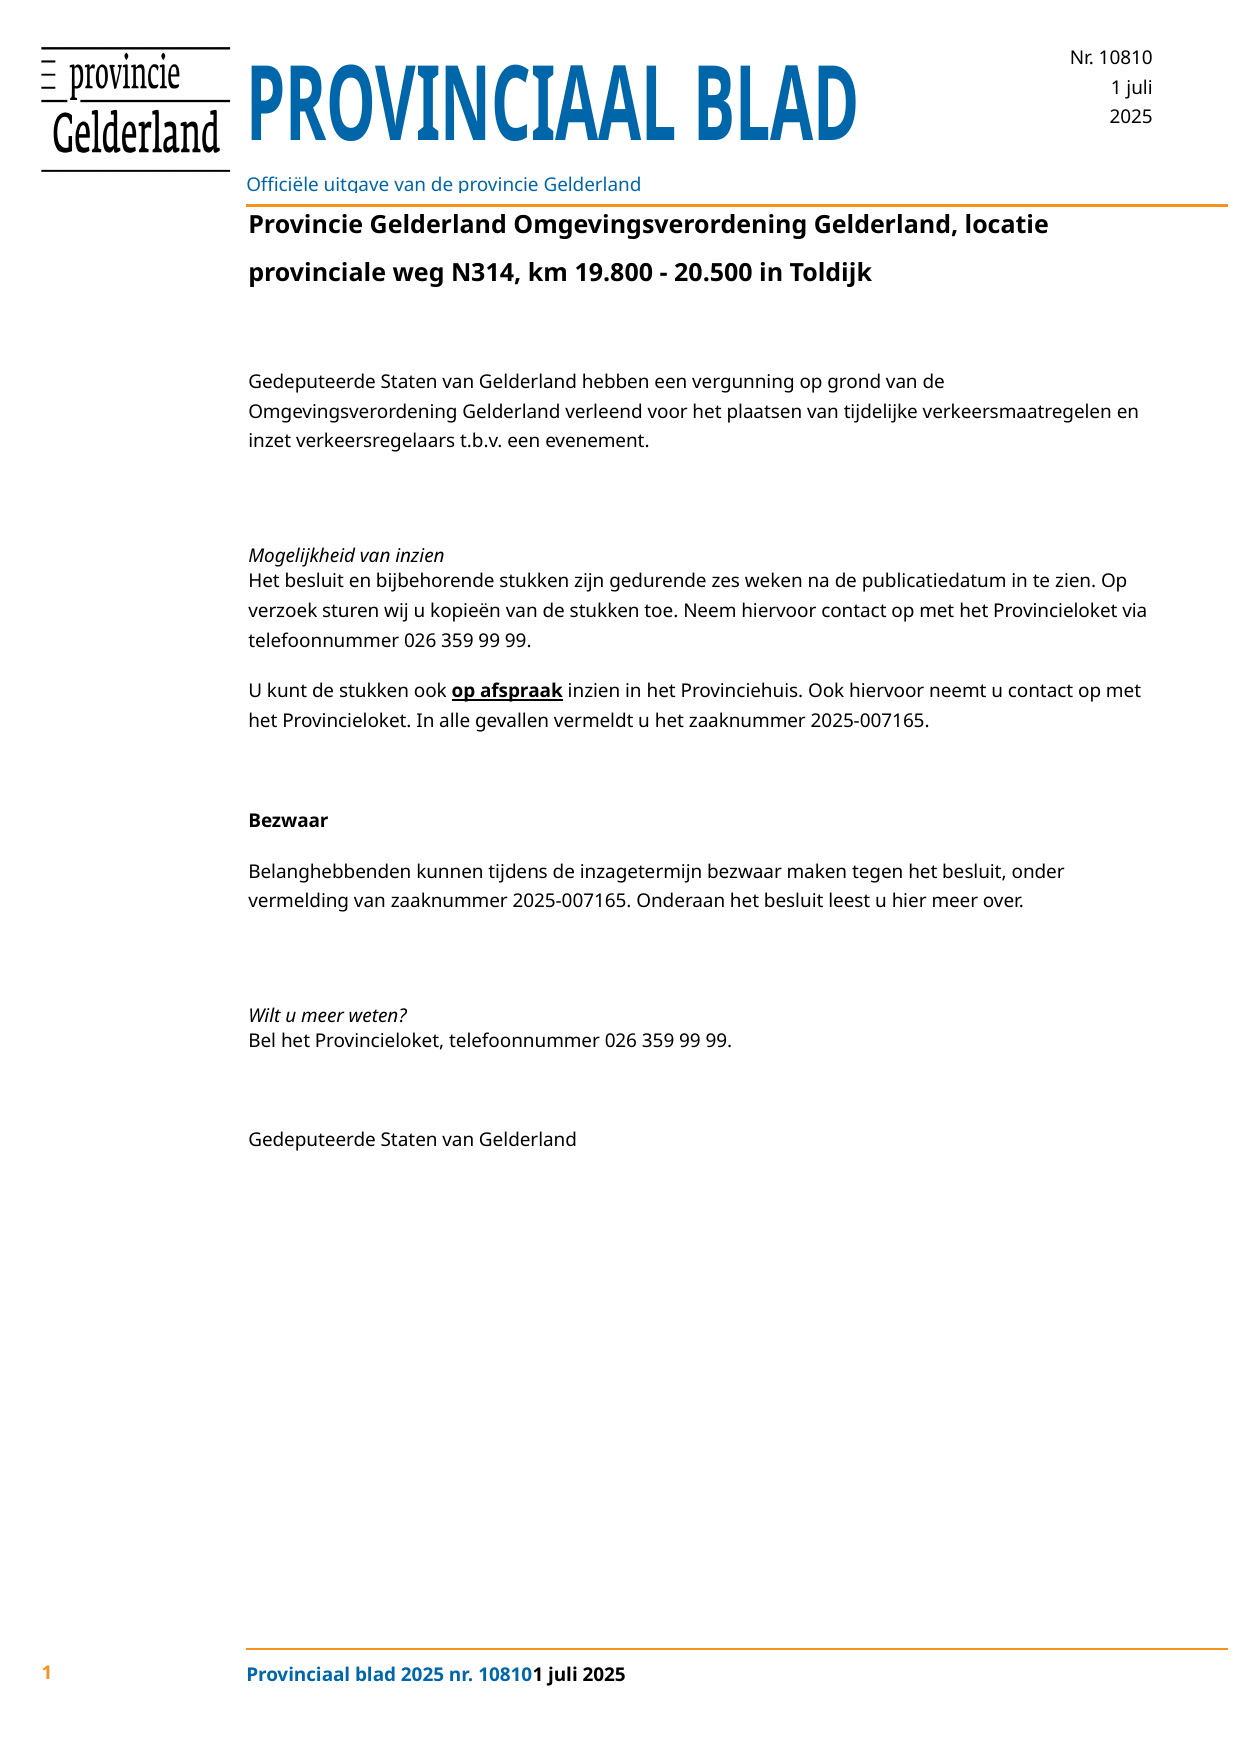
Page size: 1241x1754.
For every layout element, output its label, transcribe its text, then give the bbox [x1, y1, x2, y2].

text Gedeputeerde Staten van Gelderland [248, 1126, 1152, 1152]
picture [41, 47, 231, 172]
text Gedeputeerde Staten van Gelderland hebben een vergunning op grond van de Omgevingsverordening Gelderland verleend voor het plaatsen van tijdelijke verkeersmaatregelen en inzet verkeersregelaars t.b.v. een evenement. [248, 368, 1152, 453]
text Mogelijkheid van inzien [248, 542, 1152, 568]
text U kunt de stukken ook op afspraak inzien in het Provinciehuis. Ook hiervoor neemt u contact op met het Provincieloket. In alle gevallen vermeldt u het zaaknummer 2025-007165. [248, 677, 1152, 732]
text Het besluit en bijbehorende stukken zijn gedurende zes weken na de publicatiedatum in te zien. Op verzoek sturen wij u kopieën van de stukken toe. Neem hiervoor contact op met het Provincieloket via telefoonnummer 026 359 99 99. [248, 568, 1152, 652]
text Bezwaar [248, 808, 1152, 833]
text Wilt u meer weten? [248, 1002, 1152, 1028]
text Provincie Gelderland Omgevingsverordening Gelderland, locatie provinciale weg N314, km 19.800 - 20.500 in Toldijk [248, 207, 1152, 288]
text Belanghebbenden kunnen tijdens de inzagetermijn bezwaar maken tegen het besluit, onder vermelding van zaaknummer 2025-007165. Onderaan het besluit leest u hier meer over. [248, 858, 1152, 913]
text Bel het Provincieloket, telefoonnummer 026 359 99 99. [248, 1028, 1152, 1053]
